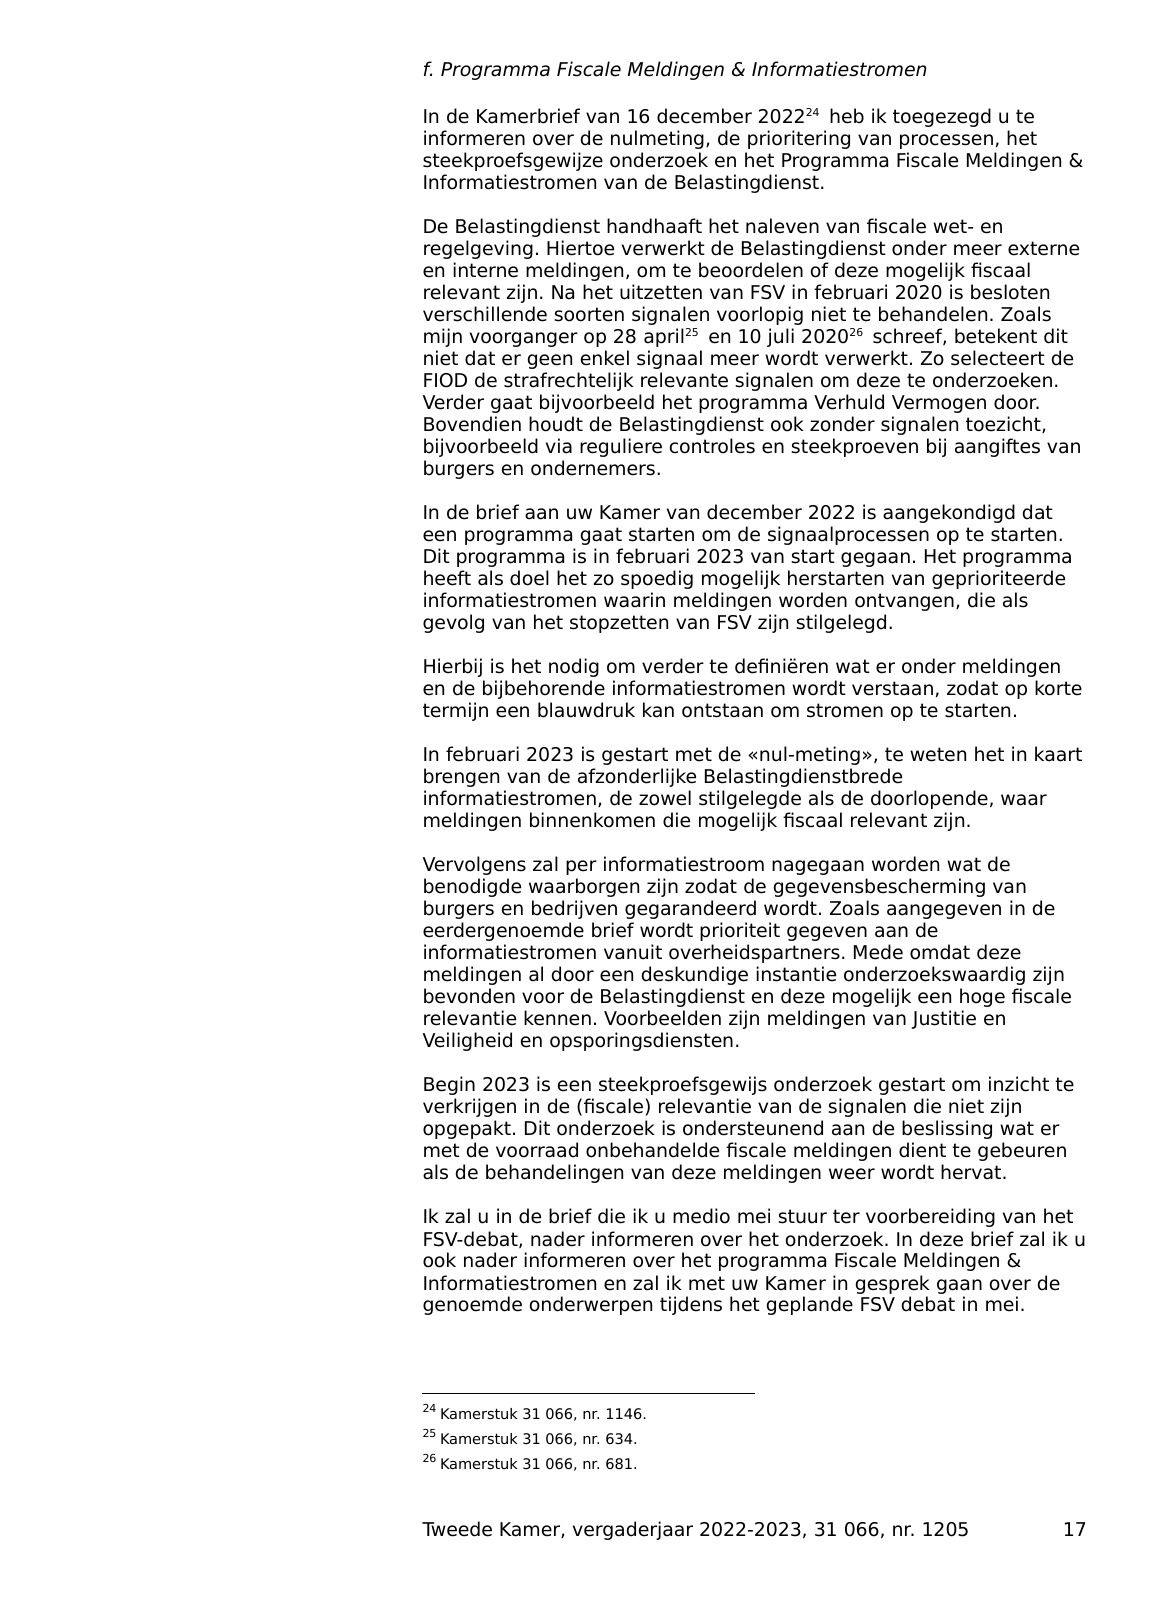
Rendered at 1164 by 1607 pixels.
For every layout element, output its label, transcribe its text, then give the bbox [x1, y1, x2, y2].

text Hierbij is het nodig om verder te definiëren wat er onder meldingen en de bijbehorende informatiestromen wordt verstaan, zodat op korte termijn een blauwdruk kan ontstaan om stromen op te starten. [422, 656, 1087, 722]
subtitle f. Programma Fiscale Meldingen & Informatiestromen [422, 59, 1087, 81]
text Ik zal u in de brief die ik u medio mei stuur ter voorbereiding van het FSV-debat, nader informeren over het onderzoek. In deze brief zal ik u ook nader informeren over het programma Fiscale Meldingen & Informatiestromen en zal ik met uw Kamer in gesprek gaan over de genoemde onderwerpen tijdens het geplande FSV debat in mei. [422, 1206, 1087, 1316]
text In de Kamerbrief van 16 december 2022 heb ik toegezegd u te informeren over de nulmeting, de prioritering van processen, het steekproefsgewijze onderzoek en het Programma Fiscale Meldingen & Informatiestromen van de Belastingdienst. [422, 106, 1087, 194]
text De Belastingdienst handhaaft het naleven van fiscale wet- en regelgeving. Hiertoe verwerkt de Belastingdienst onder meer externe en interne meldingen, om te beoordelen of deze mogelijk fiscaal relevant zijn. Na het uitzetten van FSV in februari 2020 is besloten verschillende soorten signalen voorlopig niet te behandelen. Zoals mijn voorganger op 28 april en 10 juli 2020 schreef, betekent dit niet dat er geen enkel signaal meer wordt verwerkt. Zo selecteert de FIOD de strafrechtelijk relevante signalen om deze te onderzoeken. Verder gaat bijvoorbeeld het programma Verhuld Vermogen door. Bovendien houdt de Belastingdienst ook zonder signalen toezicht, bijvoorbeeld via reguliere controles en steekproeven bij aangiftes van burgers en ondernemers. [422, 216, 1087, 480]
text Vervolgens zal per informatiestroom nagegaan worden wat de benodigde waarborgen zijn zodat de gegevensbescherming van burgers en bedrijven gegarandeerd wordt. Zoals aangegeven in de eerdergenoemde brief wordt prioriteit gegeven aan de informatiestromen vanuit overheidspartners. Mede omdat deze meldingen al door een deskundige instantie onderzoekswaardig zijn bevonden voor de Belastingdienst en deze mogelijk een hoge fiscale relevantie kennen. Voorbeelden zijn meldingen van Justitie en Veiligheid en opsporingsdiensten. [422, 854, 1087, 1052]
text In februari 2023 is gestart met de «nul-meting», te weten het in kaart brengen van de afzonderlijke Belastingdienstbrede informatiestromen, de zowel stilgelegde als de doorlopende, waar meldingen binnenkomen die mogelijk fiscaal relevant zijn. [422, 744, 1087, 832]
text Begin 2023 is een steekproefsgewijs onderzoek gestart om inzicht te verkrijgen in de (fiscale) relevantie van de signalen die niet zijn opgepakt. Dit onderzoek is ondersteunend aan de beslissing wat er met de voorraad onbehandelde fiscale meldingen dient te gebeuren als de behandelingen van deze meldingen weer wordt hervat. [422, 1074, 1087, 1184]
text Kamerstuk 31 066, nr. 681. [422, 1452, 1087, 1474]
text In de brief aan uw Kamer van december 2022 is aangekondigd dat een programma gaat starten om de signaalprocessen op te starten. Dit programma is in februari 2023 van start gegaan. Het programma heeft als doel het zo spoedig mogelijk herstarten van geprioriteerde informatiestromen waarin meldingen worden ontvangen, die als gevolg van het stopzetten van FSV zijn stilgelegd. [422, 502, 1087, 634]
text Kamerstuk 31 066, nr. 1146. [422, 1402, 1087, 1424]
text Kamerstuk 31 066, nr. 634. [422, 1427, 1087, 1449]
